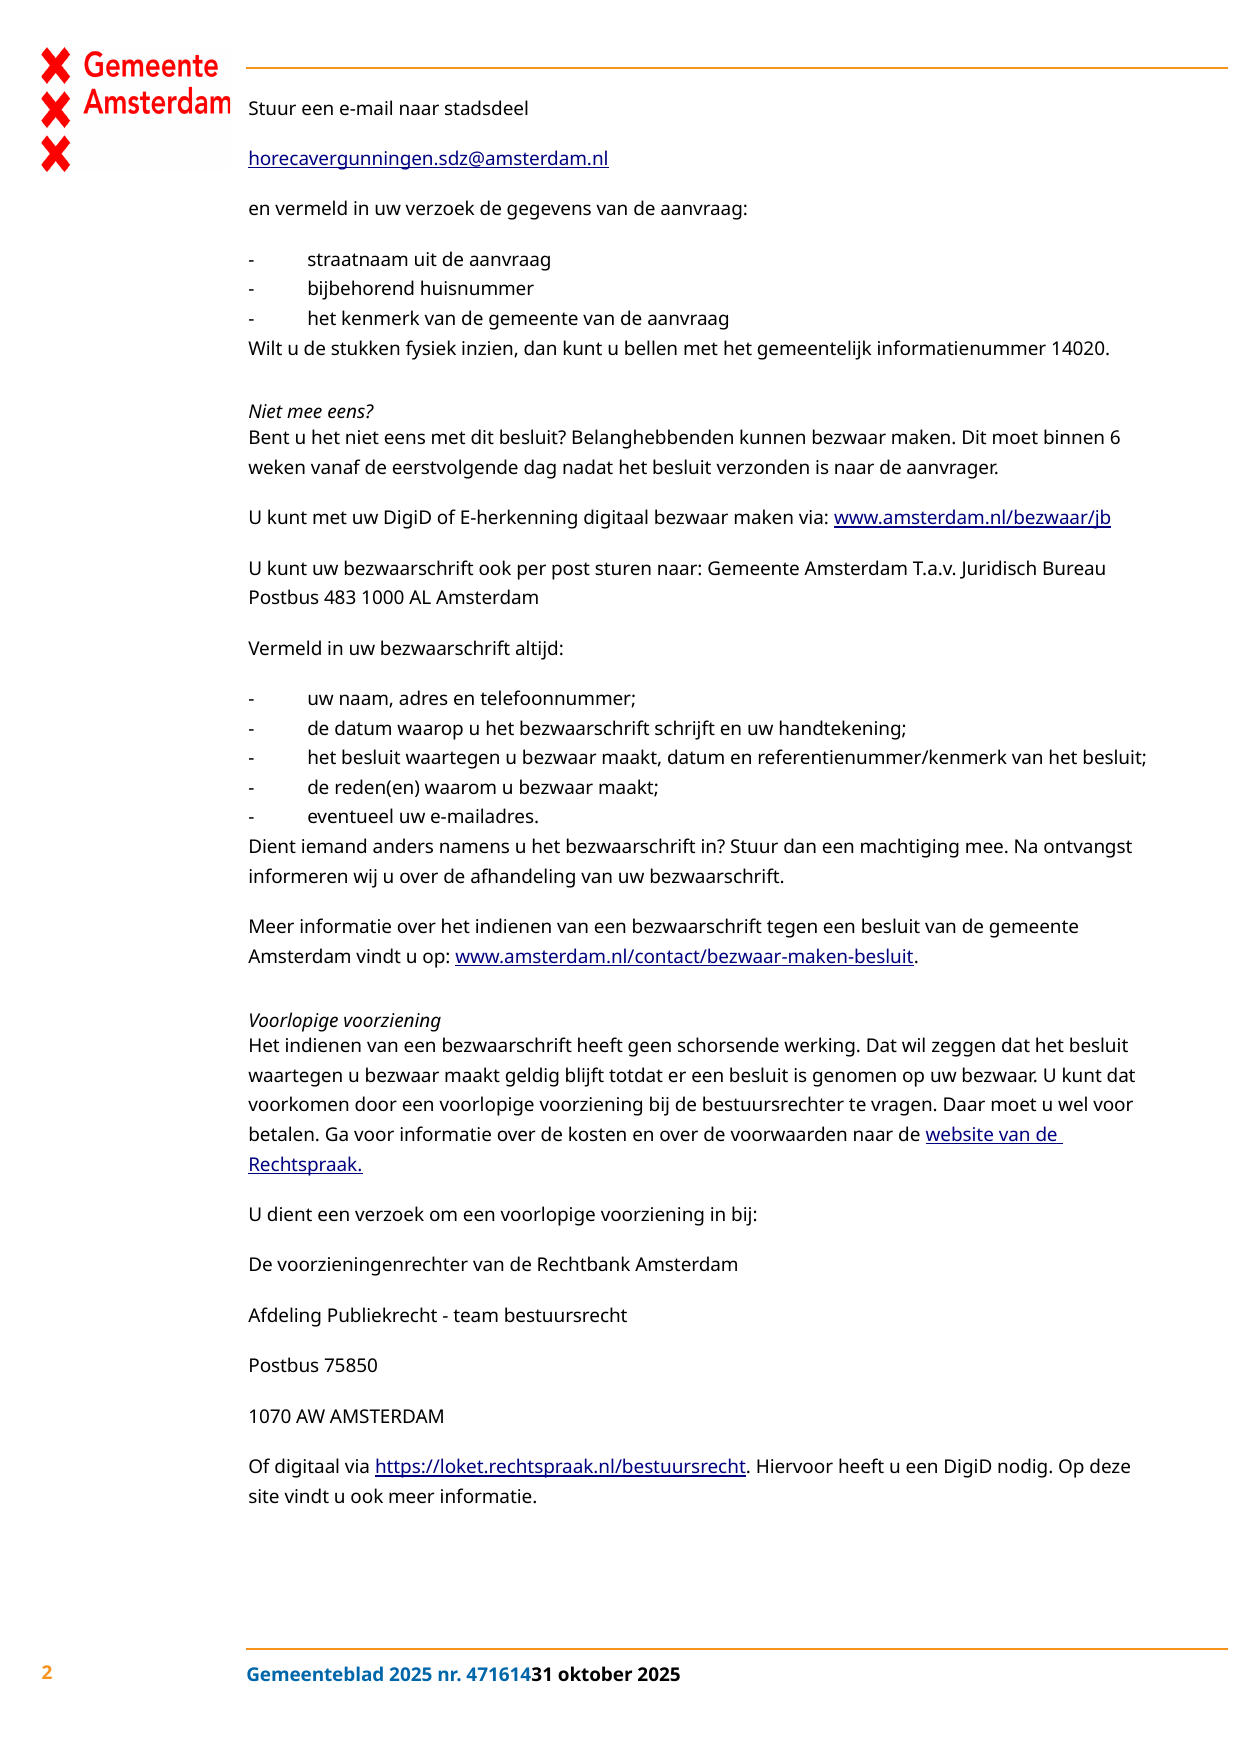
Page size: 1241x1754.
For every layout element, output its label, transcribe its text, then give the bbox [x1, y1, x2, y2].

text Afdeling Publiekrecht - team bestuursrecht [248, 1302, 1152, 1328]
list straatnaam uit de aanvraag [248, 246, 1152, 272]
text Bent u het niet eens met dit besluit? Belanghebbenden kunnen bezwaar maken. Dit moet binnen 6 weken vanaf de eerstvolgende dag nadat het besluit verzonden is naar de aanvrager. [248, 424, 1152, 480]
text Dient iemand anders namens u het bezwaarschrift in? Stuur dan een machtiging mee. Na ontvangst informeren wij u over de afhandeling van uw bezwaarschrift. [248, 833, 1152, 888]
list uw naam, adres en telefoonnummer; [248, 685, 1152, 711]
text U dient een verzoek om een voorlopige voorziening in bij: [248, 1201, 1152, 1227]
text 1070 AW AMSTERDAM [248, 1403, 1152, 1429]
text Het indienen van een bezwaarschrift heeft geen schorsende werking. Dat wil zeggen dat het besluit waartegen u bezwaar maakt geldig blijft totdat er een besluit is genomen op uw bezwaar. U kunt dat voorkomen door een voorlopige voorziening bij de bestuursrechter te vragen. Daar moet u wel voor betalen. Ga voor informatie over de kosten en over de voorwaarden naar de website van de Rechtspraak. [248, 1032, 1152, 1177]
text Vermeld in uw bezwaarschrift altijd: [248, 635, 1152, 661]
list de reden(en) waarom u bezwaar maakt; [248, 774, 1152, 800]
text U kunt met uw DigiD of E-herkenning digitaal bezwaar maken via: www.amsterdam.nl/bezwaar/jb [248, 504, 1152, 530]
picture [41, 47, 231, 172]
text Meer informatie over het indienen van een bezwaarschrift tegen een besluit van de gemeente Amsterdam vindt u op: www.amsterdam.nl/contact/bezwaar-maken-besluit. [248, 913, 1152, 968]
text Of digitaal via https://loket.rechtspraak.nl/bestuursrecht. Hiervoor heeft u een DigiD nodig. Op deze site vindt u ook meer informatie. [248, 1453, 1152, 1509]
text horecavergunningen.sdz@amsterdam.nl [248, 145, 1152, 171]
text Postbus 75850 [248, 1352, 1152, 1378]
list het besluit waartegen u bezwaar maakt, datum en referentienummer/kenmerk van het besluit; [248, 744, 1152, 770]
text U kunt uw bezwaarschrift ook per post sturen naar: Gemeente Amsterdam T.a.v. Juridisch Bureau Postbus 483 1000 AL Amsterdam [248, 555, 1152, 610]
list eventueel uw e-mailadres. [248, 804, 1152, 829]
text Stuur een e-mail naar stadsdeel [248, 95, 1152, 121]
list bijbehorend huisnummer [248, 276, 1152, 301]
text en vermeld in uw verzoek de gegevens van de aanvraag: [248, 196, 1152, 221]
text Voorlopige voorziening [248, 1007, 1152, 1032]
list het kenmerk van de gemeente van de aanvraag [248, 305, 1152, 331]
list de datum waarop u het bezwaarschrift schrijft en uw handtekening; [248, 715, 1152, 741]
text Niet mee eens? [248, 399, 1152, 424]
text Wilt u de stukken fysiek inzien, dan kunt u bellen met het gemeentelijk informatienummer 14020. [248, 335, 1152, 361]
text De voorzieningenrechter van de Rechtbank Amsterdam [248, 1252, 1152, 1277]
